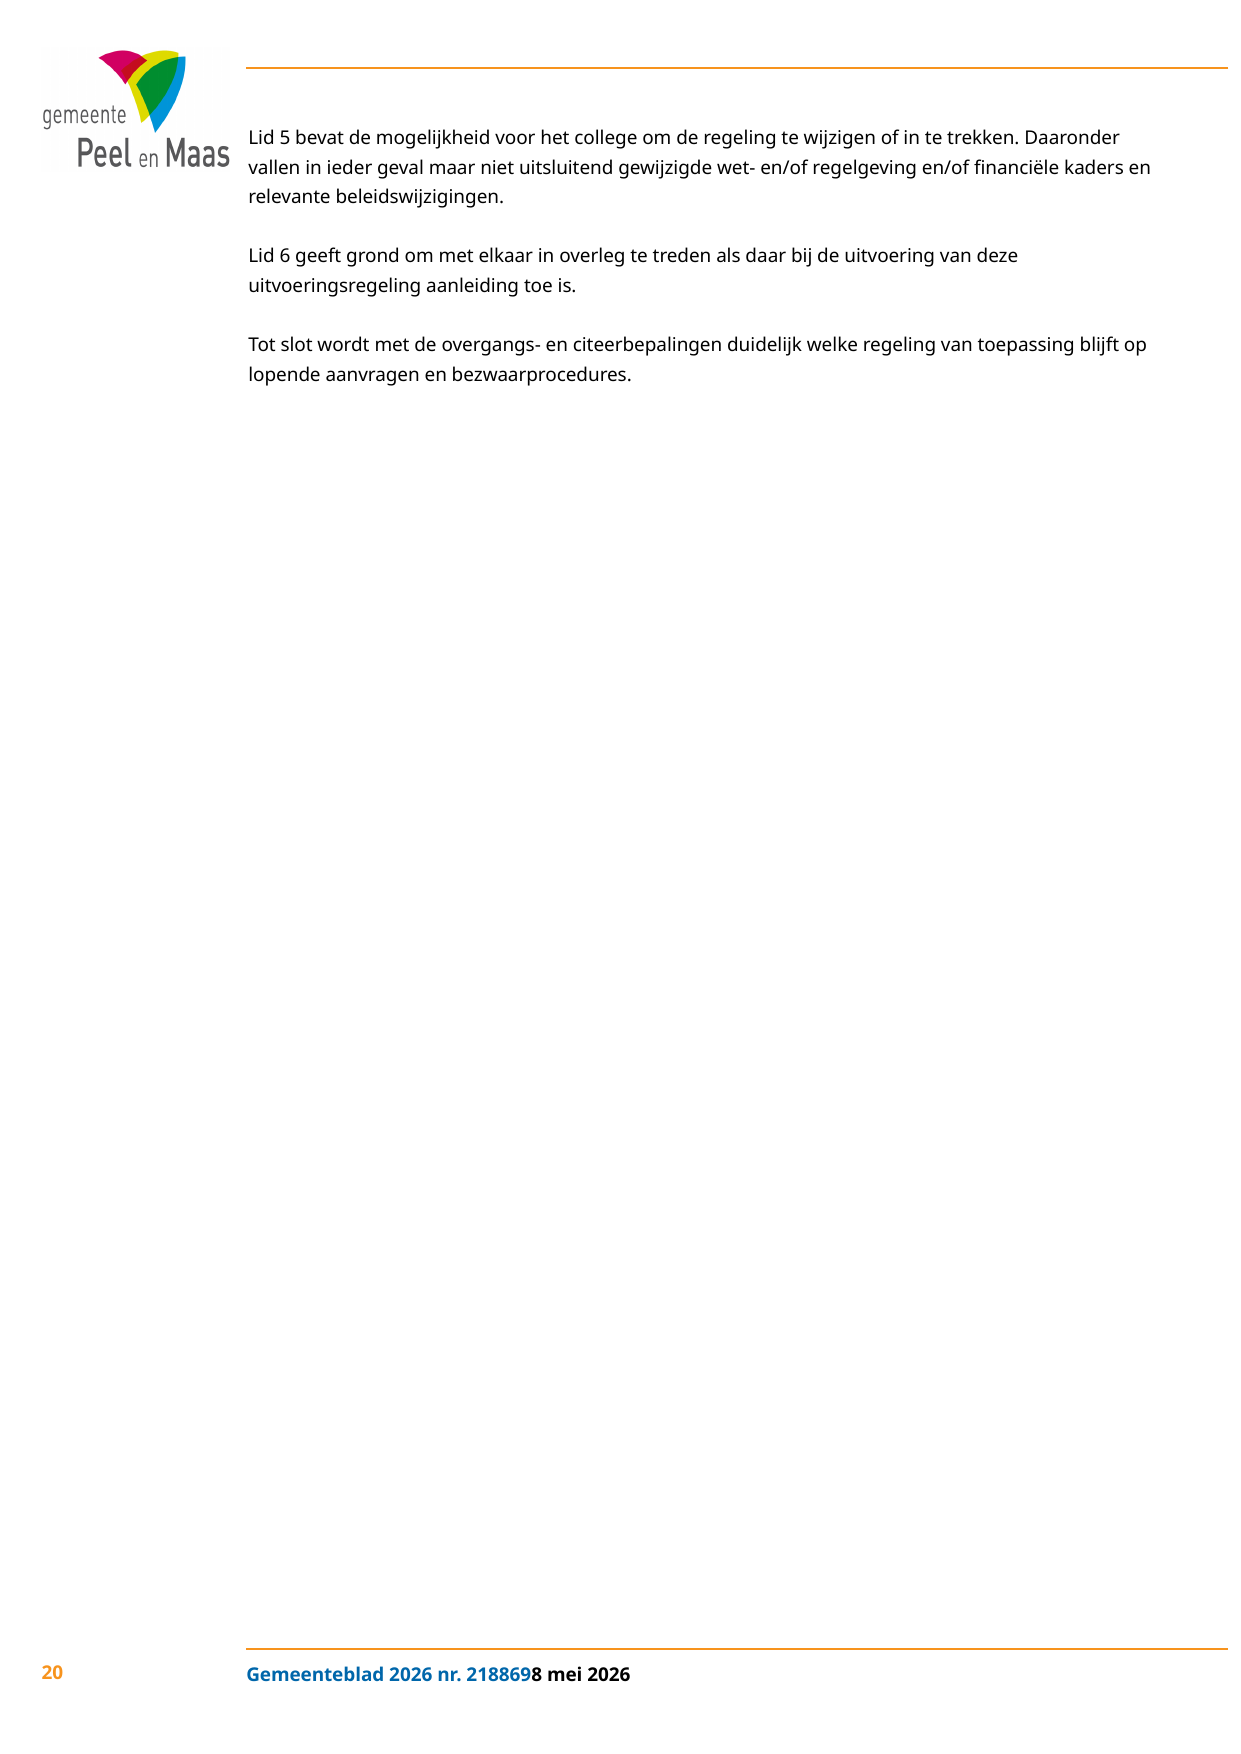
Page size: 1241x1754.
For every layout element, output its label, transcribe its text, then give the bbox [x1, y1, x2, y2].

picture [41, 47, 231, 172]
text Lid 6 geeft grond om met elkaar in overleg te treden als daar bij de uitvoering van deze uitvoeringsregeling aanleiding toe is. [248, 243, 1152, 298]
text Tot slot wordt met de overgangs- en citeerbepalingen duidelijk welke regeling van toepassing blijft op lopende aanvragen en bezwaarprocedures. [248, 331, 1152, 387]
text Lid 5 bevat de mogelijkheid voor het college om de regeling te wijzigen of in te trekken. Daaronder vallen in ieder geval maar niet uitsluitend gewijzigde wet- en/of regelgeving en/of financiële kaders en relevante beleidswijzigingen. [248, 124, 1152, 209]
